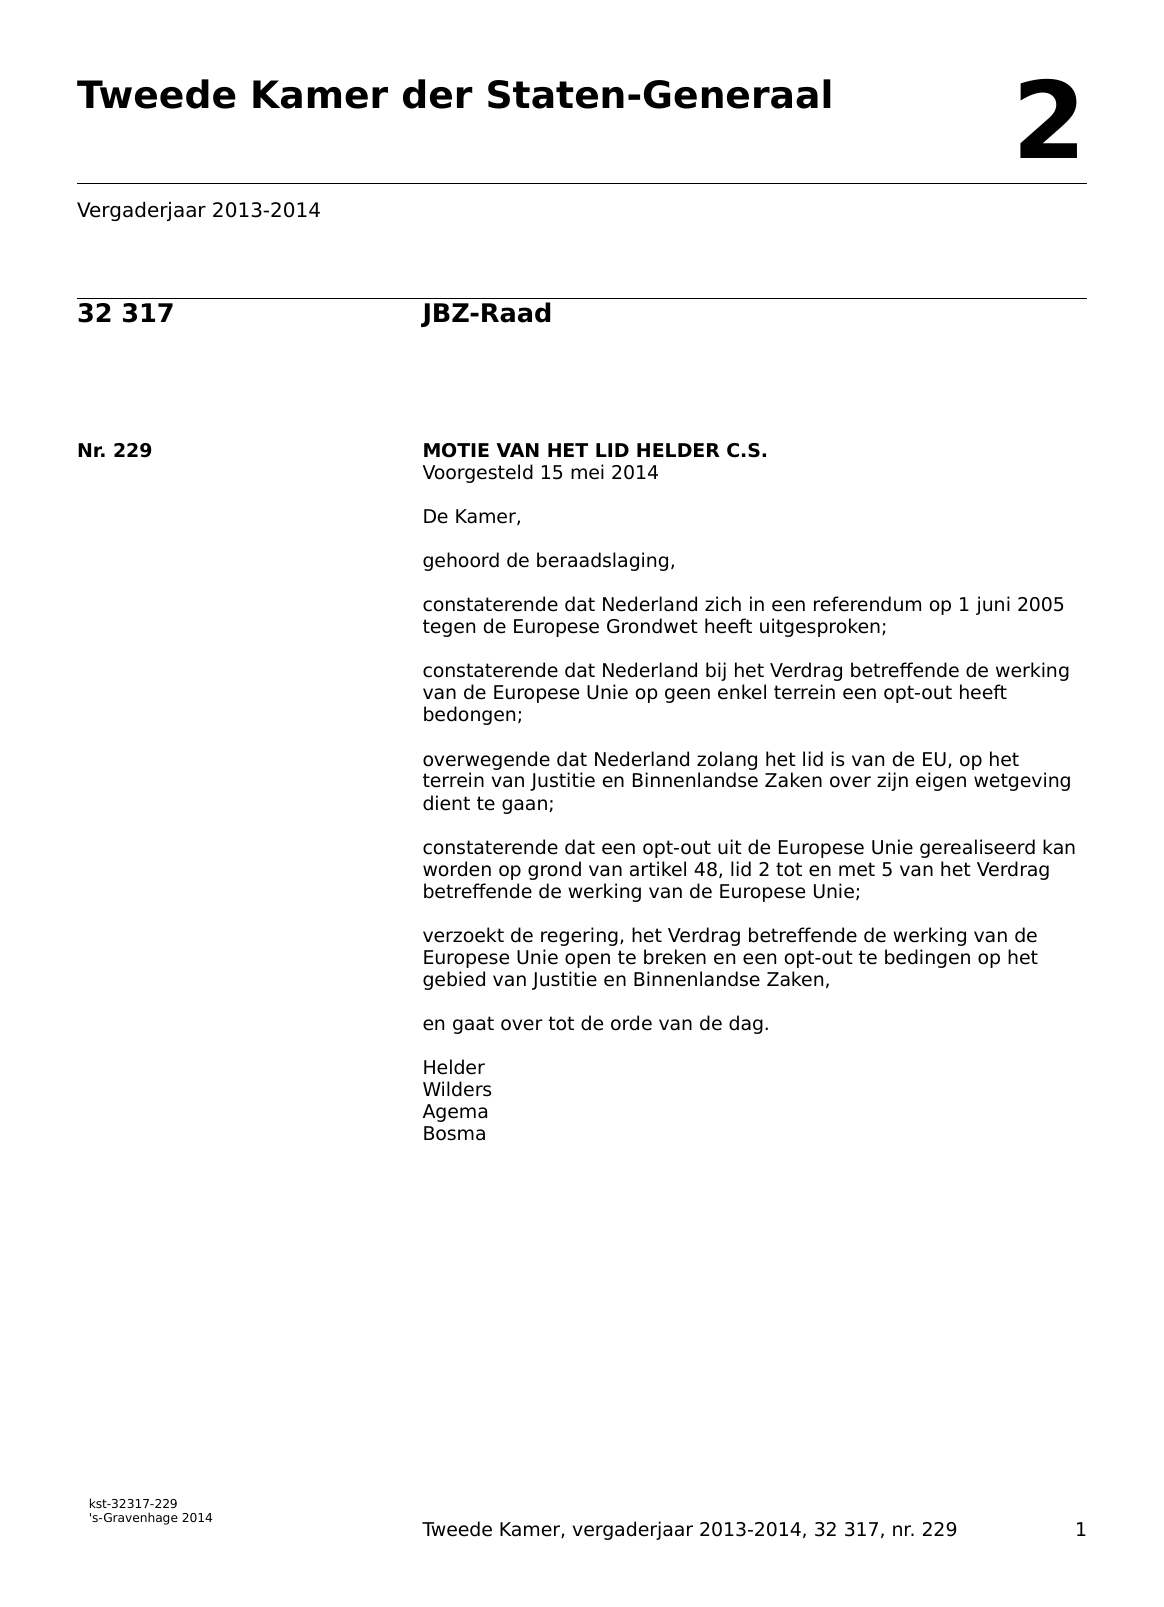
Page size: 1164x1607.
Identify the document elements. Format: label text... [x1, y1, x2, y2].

text constaterende dat een opt-out uit de Europese Unie gerealiseerd kan worden op grond van artikel 48, lid 2 tot en met 5 van het Verdrag betreffende de werking van de Europese Unie; [422, 837, 1087, 902]
text en gaat over tot de orde van de dag. [422, 1013, 1087, 1035]
text kst-32317-229 [88, 1497, 323, 1511]
text Helder [422, 1057, 1087, 1079]
text constaterende dat Nederland bij het Verdrag betreffende de werking van de Europese Unie op geen enkel terrein een opt-out heeft bedongen; [422, 660, 1087, 726]
text overwegende dat Nederland zolang het lid is van de EU, op het terrein van Justitie en Binnenlandse Zaken over zijn eigen wetgeving dient te gaan; [422, 748, 1087, 814]
text 's-Gravenhage 2014 [88, 1511, 323, 1525]
text verzoekt de regering, het Verdrag betreffende de werking van de Europese Unie open te breken en een opt-out te bedingen op het gebied van Justitie en Binnenlandse Zaken, [422, 925, 1087, 991]
text De Kamer, [422, 506, 1087, 528]
text Bosma [422, 1123, 1087, 1145]
text Wilders [422, 1079, 1087, 1101]
table_cell Vergaderjaar 2013-2014 [77, 184, 1087, 298]
subtitle Nr. 229 MOTIE VAN HET LID HELDER C.S. [77, 440, 1087, 462]
text Agema [422, 1101, 1087, 1123]
text Voorgesteld 15 mei 2014 [422, 462, 1087, 484]
subtitle 32 317 JBZ-Raad [77, 299, 1087, 329]
table_header Tweede Kamer der Staten-Generaal [77, 59, 886, 183]
table_header 2 [886, 59, 1087, 183]
text gehoord de beraadslaging, [422, 550, 1087, 572]
text constaterende dat Nederland zich in een referendum op 1 juni 2005 tegen de Europese Grondwet heeft uitgesproken; [422, 594, 1087, 638]
